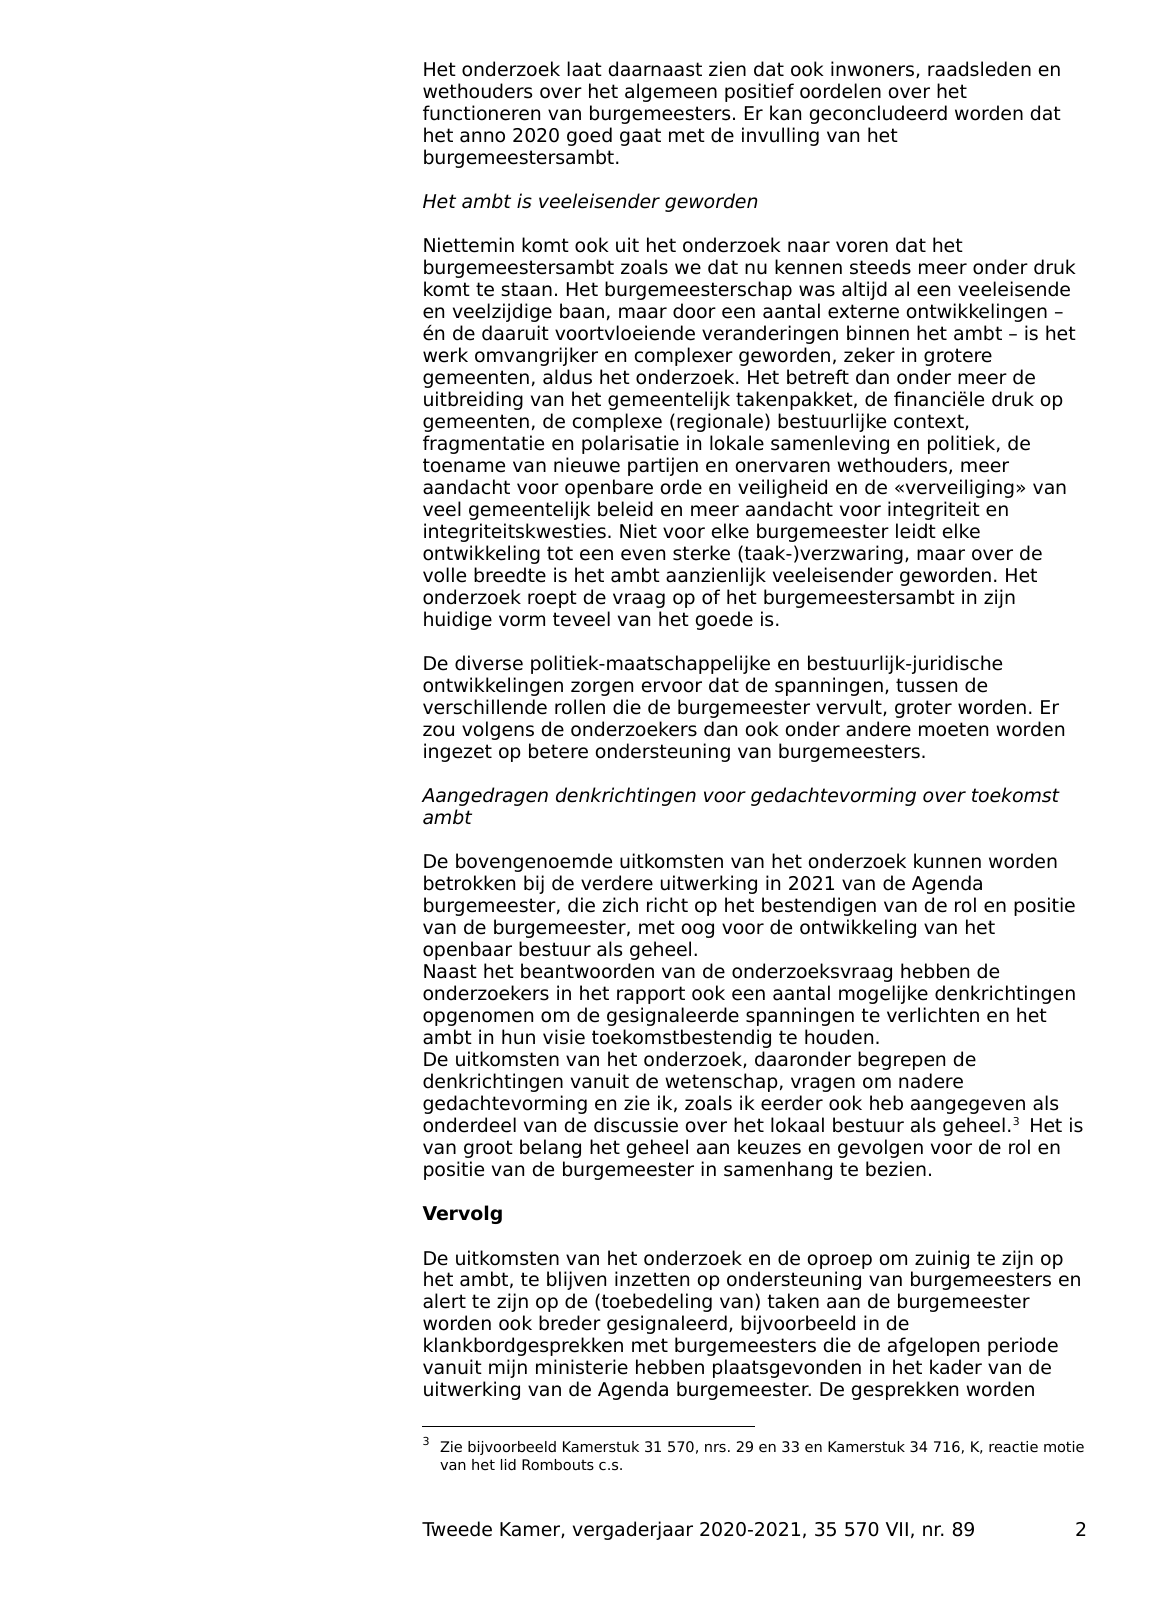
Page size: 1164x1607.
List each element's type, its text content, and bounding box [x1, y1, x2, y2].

text De uitkomsten van het onderzoek, daaronder begrepen de denkrichtingen vanuit de wetenschap, vragen om nadere gedachtevorming en zie ik, zoals ik eerder ook heb aangegeven als onderdeel van de discussie over het lokaal bestuur als geheel. Het is van groot belang het geheel aan keuzes en gevolgen voor de rol en positie van de burgemeester in samenhang te bezien. [422, 1049, 1087, 1181]
subtitle Vervolg [422, 1203, 1087, 1225]
text De diverse politiek-maatschappelijke en bestuurlijk-juridische ontwikkelingen zorgen ervoor dat de spanningen, tussen de verschillende rollen die de burgemeester vervult, groter worden. Er zou volgens de onderzoekers dan ook onder andere moeten worden ingezet op betere ondersteuning van burgemeesters. [422, 653, 1087, 763]
text Niettemin komt ook uit het onderzoek naar voren dat het burgemeestersambt zoals we dat nu kennen steeds meer onder druk komt te staan. Het burgemeesterschap was altijd al een veeleisende en veelzijdige baan, maar door een aantal externe ontwikkelingen – én de daaruit voortvloeiende veranderingen binnen het ambt – is het werk omvangrijker en complexer geworden, zeker in grotere gemeenten, aldus het onderzoek. Het betreft dan onder meer de uitbreiding van het gemeentelijk takenpakket, de financiële druk op gemeenten, de complexe (regionale) bestuurlijke context, fragmentatie en polarisatie in lokale samenleving en politiek, de toename van nieuwe partijen en onervaren wethouders, meer aandacht voor openbare orde en veiligheid en de «verveiliging» van veel gemeentelijk beleid en meer aandacht voor integriteit en integriteitskwesties. Niet voor elke burgemeester leidt elke ontwikkeling tot een even sterke (taak-)verzwaring, maar over de volle breedte is het ambt aanzienlijk veeleisender geworden. Het onderzoek roept de vraag op of het burgemeestersambt in zijn huidige vorm teveel van het goede is. [422, 235, 1087, 631]
text De uitkomsten van het onderzoek en de oproep om zuinig te zijn op het ambt, te blijven inzetten op ondersteuning van burgemeesters en alert te zijn op de (toebedeling van) taken aan de burgemeester worden ook breder gesignaleerd, bijvoorbeeld in de klankbordgesprekken met burgemeesters die de afgelopen periode vanuit mijn ministerie hebben plaatsgevonden in het kader van de uitwerking van de Agenda burgemeester. De gesprekken worden [422, 1247, 1087, 1401]
text Het onderzoek laat daarnaast zien dat ook inwoners, raadsleden en wethouders over het algemeen positief oordelen over het functioneren van burgemeesters. Er kan geconcludeerd worden dat het anno 2020 goed gaat met de invulling van het burgemeestersambt. [422, 59, 1087, 169]
text Zie bijvoorbeeld Kamerstuk 31 570, nrs. 29 en 33 en Kamerstuk 34 716, K, reactie motie van het lid Rombouts c.s. [422, 1435, 1087, 1474]
text De bovengenoemde uitkomsten van het onderzoek kunnen worden betrokken bij de verdere uitwerking in 2021 van de Agenda burgemeester, die zich richt op het bestendigen van de rol en positie van de burgemeester, met oog voor de ontwikkeling van het openbaar bestuur als geheel. [422, 851, 1087, 961]
text Naast het beantwoorden van de onderzoeksvraag hebben de onderzoekers in het rapport ook een aantal mogelijke denkrichtingen opgenomen om de gesignaleerde spanningen te verlichten en het ambt in hun visie toekomstbestendig te houden. [422, 961, 1087, 1049]
subtitle Aangedragen denkrichtingen voor gedachtevorming over toekomst ambt [422, 785, 1087, 829]
subtitle Het ambt is veeleisender geworden [422, 191, 1087, 213]
